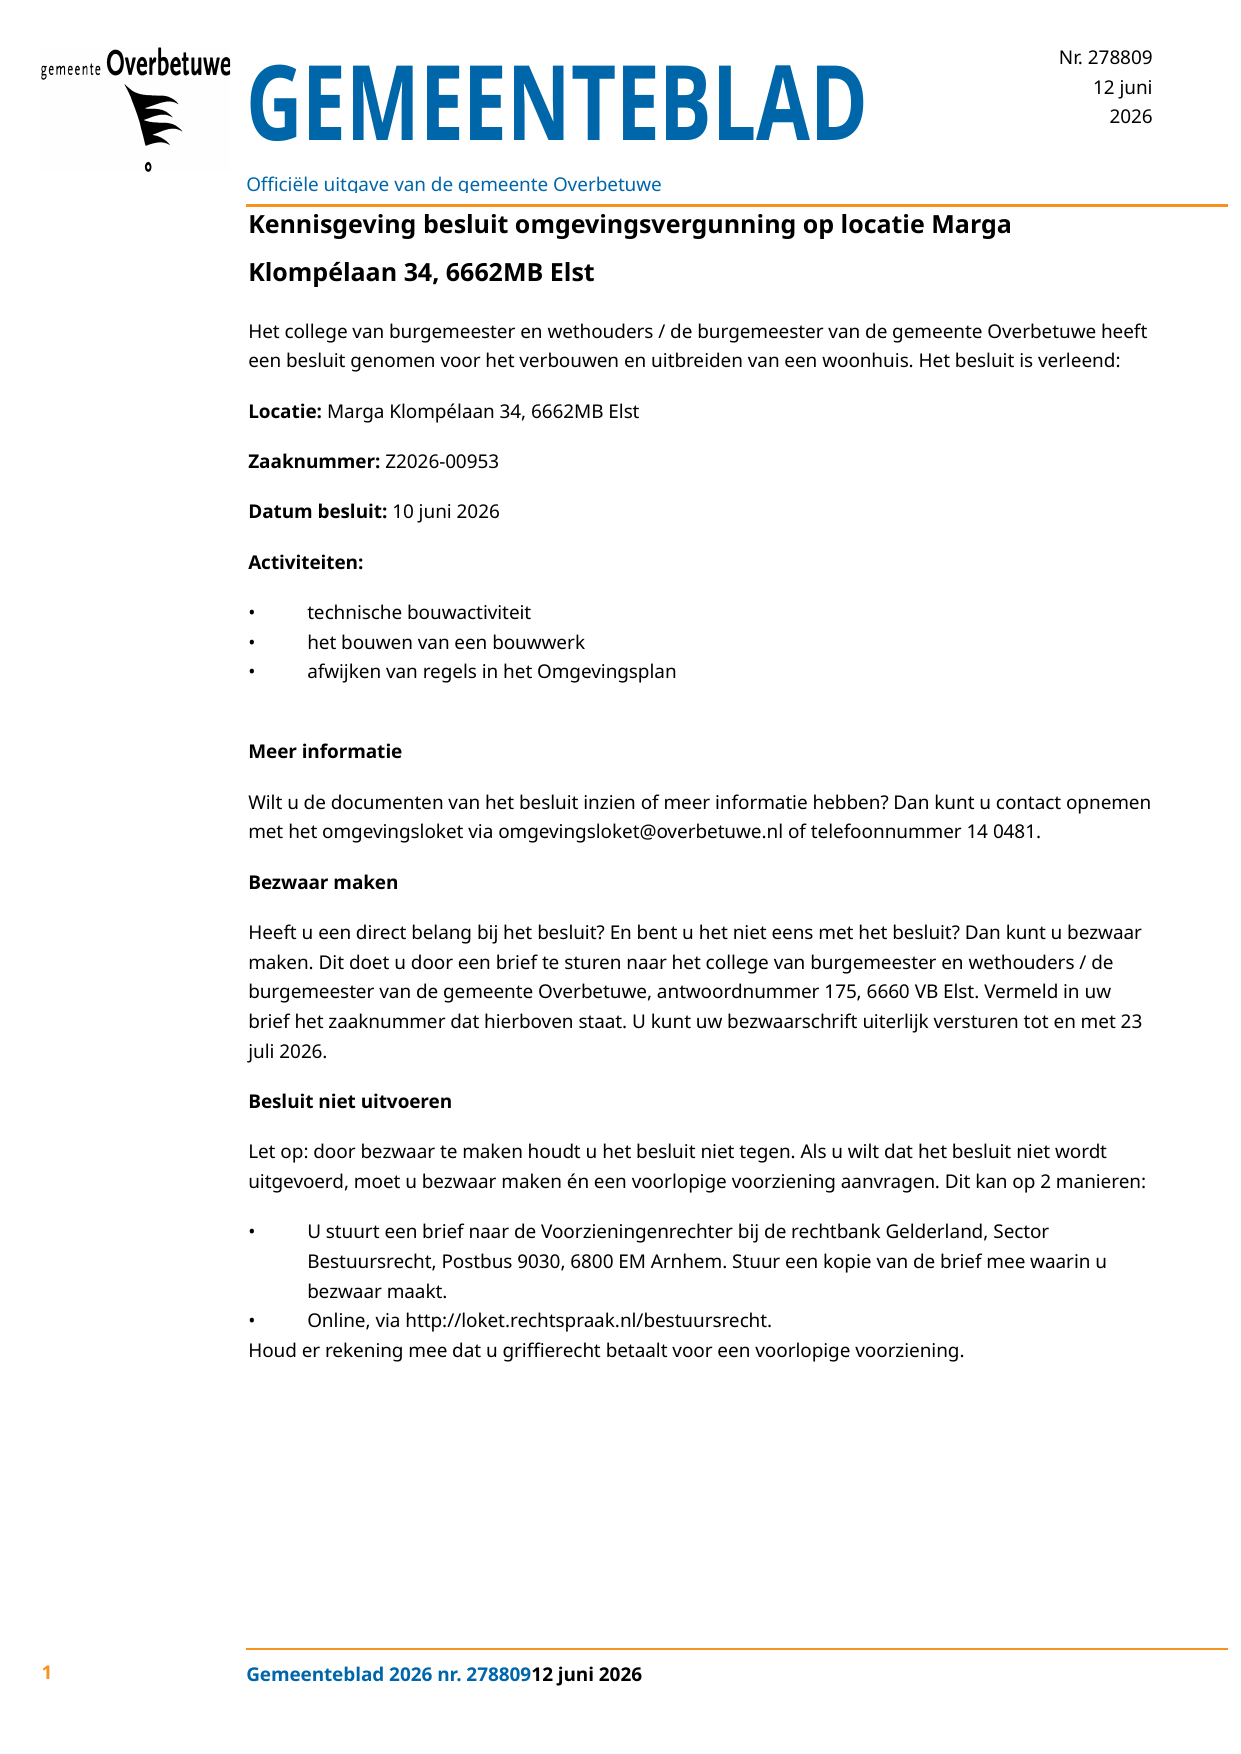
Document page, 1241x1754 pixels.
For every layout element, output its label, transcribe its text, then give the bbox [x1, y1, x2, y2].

text Meer informatie [248, 739, 1152, 764]
text Houd er rekening mee dat u griffierecht betaalt voor een voorlopige voorziening. [248, 1337, 1152, 1363]
text Activiteiten: [248, 549, 1152, 575]
list Online, via http://loket.rechtspraak.nl/bestuursrecht. [248, 1307, 1152, 1333]
text Zaaknummer: Z2026-00953 [248, 448, 1152, 474]
text Wilt u de documenten van het besluit inzien of meer informatie hebben? Dan kunt u contact opnemen met het omgevingsloket via omgevingsloket@overbetuwe.nl of telefoonnummer 14 0481. [248, 789, 1152, 844]
list afwijken van regels in het Omgevingsplan [248, 659, 1152, 684]
text Kennisgeving besluit omgevingsvergunning op locatie Marga Klompélaan 34, 6662MB Elst [248, 207, 1152, 288]
text Het college van burgemeester en wethouders / de burgemeester van de gemeente Overbetuwe heeft een besluit genomen voor het verbouwen en uitbreiden van een woonhuis. Het besluit is verleend: [248, 318, 1152, 373]
text Let op: door bezwaar te maken houdt u het besluit niet tegen. Als u wilt dat het besluit niet wordt uitgevoerd, moet u bezwaar maken én een voorlopige voorziening aanvragen. Dit kan op 2 manieren: [248, 1139, 1152, 1194]
list het bouwen van een bouwwerk [248, 629, 1152, 655]
text Heeft u een direct belang bij het besluit? En bent u het niet eens met het besluit? Dan kunt u bezwaar maken. Dit doet u door een brief te sturen naar het college van burgemeester en wethouders / de burgemeester van de gemeente Overbetuwe, antwoordnummer 175, 6660 VB Elst. Vermeld in uw brief het zaaknummer dat hierboven staat. U kunt uw bezwaarschrift uiterlijk versturen tot en met 23 juli 2026. [248, 919, 1152, 1064]
list U stuurt een brief naar de Voorzieningenrechter bij de rechtbank Gelderland, Sector Bestuursrecht, Postbus 9030, 6800 EM Arnhem. Stuur een kopie van de brief mee waarin u bezwaar maakt. [248, 1219, 1152, 1304]
text Besluit niet uitvoeren [248, 1088, 1152, 1114]
text Locatie: Marga Klompélaan 34, 6662MB Elst [248, 398, 1152, 424]
picture [41, 47, 231, 172]
list technische bouwactiviteit [248, 599, 1152, 625]
text Bezwaar maken [248, 869, 1152, 895]
text Datum besluit: 10 juni 2026 [248, 499, 1152, 524]
